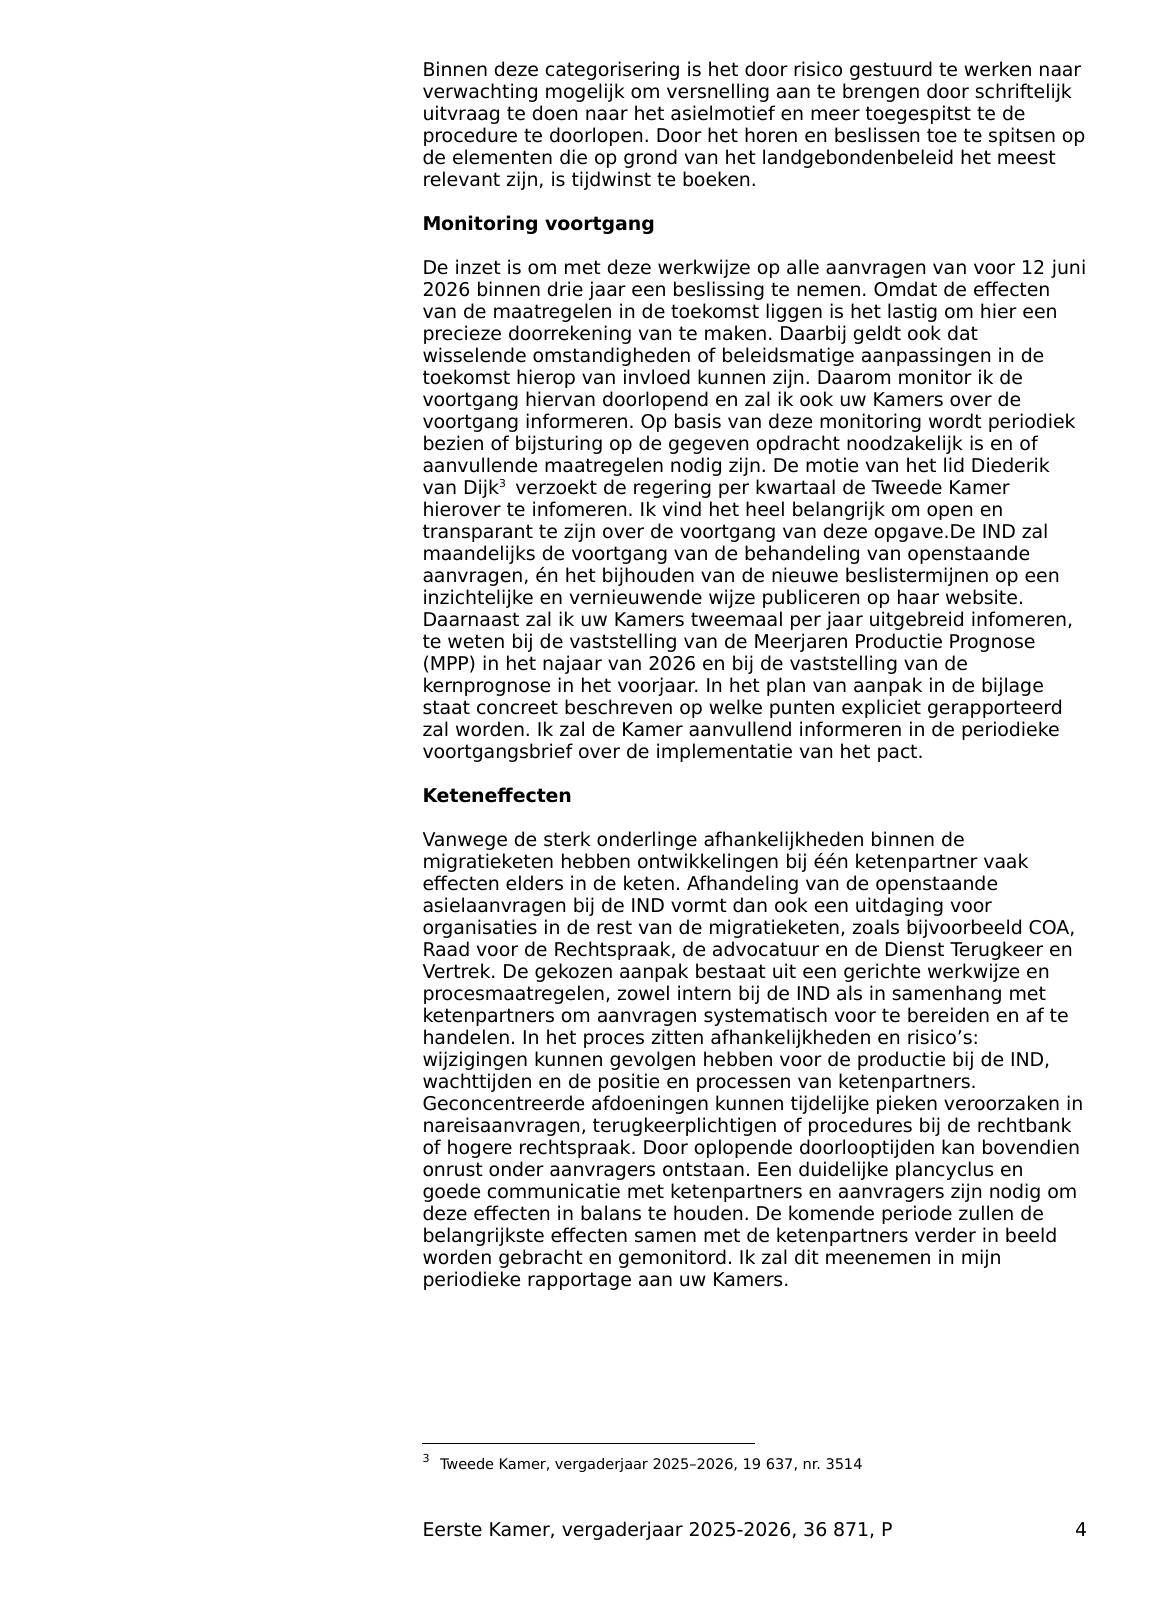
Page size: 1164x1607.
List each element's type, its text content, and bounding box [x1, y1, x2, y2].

subtitle Keteneffecten [422, 785, 1087, 807]
subtitle Monitoring voortgang [422, 213, 1087, 235]
text Vanwege de sterk onderlinge afhankelijkheden binnen de migratieketen hebben ontwikkelingen bij één ketenpartner vaak effecten elders in de keten. Afhandeling van de openstaande asielaanvragen bij de IND vormt dan ook een uitdaging voor organisaties in de rest van de migratieketen, zoals bijvoorbeeld COA, Raad voor de Rechtspraak, de advocatuur en de Dienst Terugkeer en Vertrek. De gekozen aanpak bestaat uit een gerichte werkwijze en procesmaatregelen, zowel intern bij de IND als in samenhang met ketenpartners om aanvragen systematisch voor te bereiden en af te handelen. In het proces zitten afhankelijkheden en risico’s: wijzigingen kunnen gevolgen hebben voor de productie bij de IND, wachttijden en de positie en processen van ketenpartners. Geconcentreerde afdoeningen kunnen tijdelijke pieken veroorzaken in nareisaanvragen, terugkeerplichtigen of procedures bij de rechtbank of hogere rechtspraak. Door oplopende doorlooptijden kan bovendien onrust onder aanvragers ontstaan. Een duidelijke plancyclus en goede communicatie met ketenpartners en aanvragers zijn nodig om deze effecten in balans te houden. De komende periode zullen de belangrijkste effecten samen met de ketenpartners verder in beeld worden gebracht en gemonitord. Ik zal dit meenemen in mijn periodieke rapportage aan uw Kamers. [422, 829, 1087, 1291]
text De inzet is om met deze werkwijze op alle aanvragen van voor 12 juni 2026 binnen drie jaar een beslissing te nemen. Omdat de effecten van de maatregelen in de toekomst liggen is het lastig om hier een precieze doorrekening van te maken. Daarbij geldt ook dat wisselende omstandigheden of beleidsmatige aanpassingen in de toekomst hierop van invloed kunnen zijn. Daarom monitor ik de voortgang hiervan doorlopend en zal ik ook uw Kamers over de voortgang informeren. Op basis van deze monitoring wordt periodiek bezien of bijsturing op de gegeven opdracht noodzakelijk is en of aanvullende maatregelen nodig zijn. De motie van het lid Diederik van Dijk verzoekt de regering per kwartaal de Tweede Kamer hierover te infomeren. Ik vind het heel belangrijk om open en transparant te zijn over de voortgang van deze opgave.De IND zal maandelijks de voortgang van de behandeling van openstaande aanvragen, én het bijhouden van de nieuwe beslistermijnen op een inzichtelijke en vernieuwende wijze publiceren op haar website. Daarnaast zal ik uw Kamers tweemaal per jaar uitgebreid infomeren, te weten bij de vaststelling van de Meerjaren Productie Prognose (MPP) in het najaar van 2026 en bij de vaststelling van de kernprognose in het voorjaar. In het plan van aanpak in de bijlage staat concreet beschreven op welke punten expliciet gerapporteerd zal worden. Ik zal de Kamer aanvullend informeren in de periodieke voortgangsbrief over de implementatie van het pact. [422, 257, 1087, 763]
text Tweede Kamer, vergaderjaar 2025–2026, 19 637, nr. 3514 [422, 1452, 1087, 1474]
text Binnen deze categorisering is het door risico gestuurd te werken naar verwachting mogelijk om versnelling aan te brengen door schriftelijk uitvraag te doen naar het asielmotief en meer toegespitst te de procedure te doorlopen. Door het horen en beslissen toe te spitsen op de elementen die op grond van het landgebondenbeleid het meest relevant zijn, is tijdwinst te boeken. [422, 59, 1087, 191]
